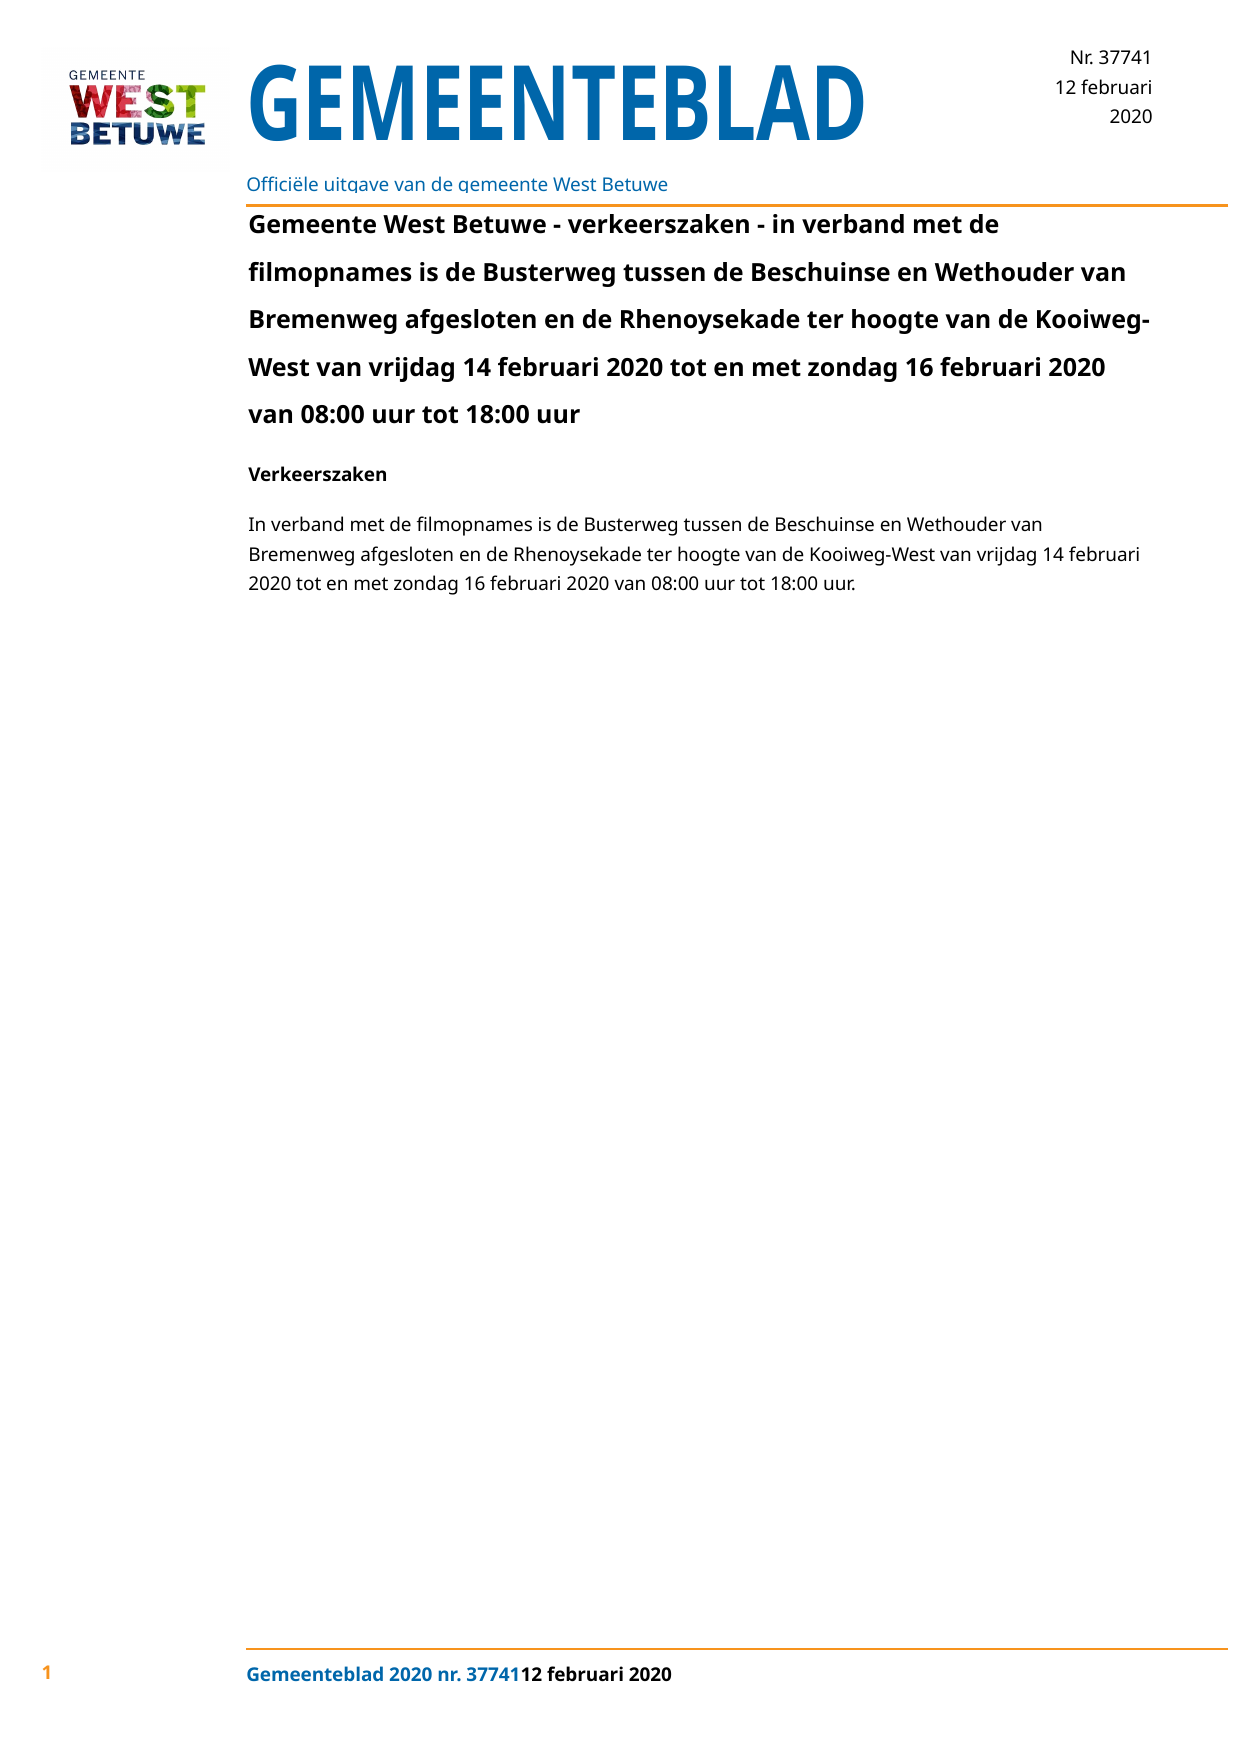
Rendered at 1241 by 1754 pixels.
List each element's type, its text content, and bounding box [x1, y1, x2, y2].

text Verkeerszaken [248, 461, 1152, 486]
text In verband met de filmopnames is de Busterweg tussen de Beschuinse en Wethouder van Bremenweg afgesloten en de Rhenoysekade ter hoogte van de Kooiweg-West van vrijdag 14 februari 2020 tot en met zondag 16 februari 2020 van 08:00 uur tot 18:00 uur. [248, 511, 1152, 596]
text Gemeente West Betuwe - verkeerszaken - in verband met de filmopnames is de Busterweg tussen de Beschuinse en Wethouder van Bremenweg afgesloten en de Rhenoysekade ter hoogte van de Kooiweg-West van vrijdag 14 februari 2020 tot en met zondag 16 februari 2020 van 08:00 uur tot 18:00 uur [248, 207, 1152, 431]
picture [41, 47, 231, 172]
